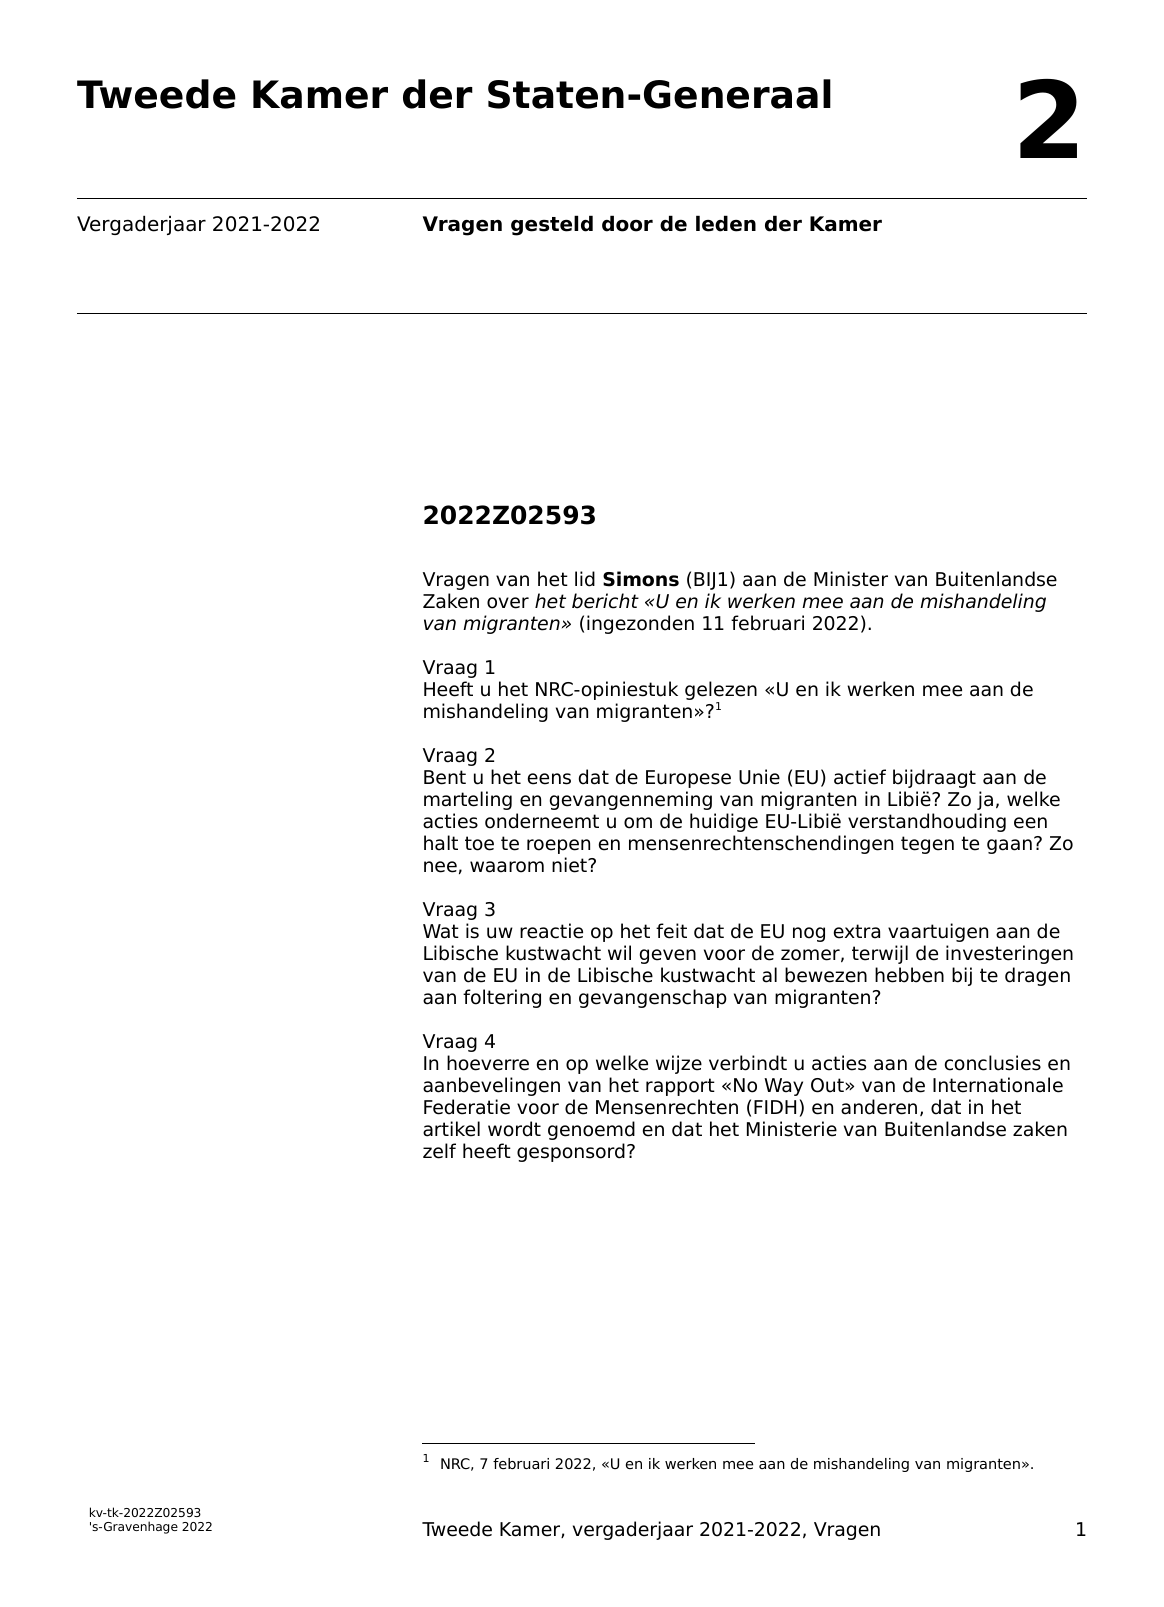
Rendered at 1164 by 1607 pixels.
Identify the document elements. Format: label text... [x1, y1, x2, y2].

text Heeft u het NRC-opiniestuk gelezen «U en ik werken mee aan de mishandeling van migranten»? [422, 679, 1087, 723]
text NRC, 7 februari 2022, «U en ik werken mee aan de mishandeling van migranten». [422, 1452, 1087, 1474]
text kv-tk-2022Z02593 [88, 1506, 323, 1520]
table_cell Vragen gesteld door de leden der Kamer [422, 199, 1087, 313]
text In hoeverre en op welke wijze verbindt u acties aan de conclusies en aanbevelingen van het rapport «No Way Out» van de Internationale Federatie voor de Mensenrechten (FIDH) en anderen, dat in het artikel wordt genoemd en dat het Ministerie van Buitenlandse zaken zelf heeft gesponsord? [422, 1053, 1087, 1163]
text 's-Gravenhage 2022 [88, 1520, 323, 1534]
text Wat is uw reactie op het feit dat de EU nog extra vaartuigen aan de Libische kustwacht wil geven voor de zomer, terwijl de investeringen van de EU in de Libische kustwacht al bewezen hebben bij te dragen aan foltering en gevangenschap van migranten? [422, 921, 1087, 1009]
table_header 2 [886, 59, 1087, 198]
text Vraag 1 [422, 657, 1087, 679]
text Vragen van het lid Simons (BIJ1) aan de Minister van Buitenlandse Zaken over het bericht «U en ik werken mee aan de mishandeling van migranten» (ingezonden 11 februari 2022). [422, 569, 1087, 635]
text Vraag 2 [422, 745, 1087, 767]
text Bent u het eens dat de Europese Unie (EU) actief bijdraagt aan de marteling en gevangenneming van migranten in Libië? Zo ja, welke acties onderneemt u om de huidige EU-Libië verstandhouding een halt toe te roepen en mensenrechtenschendingen tegen te gaan? Zo nee, waarom niet? [422, 767, 1087, 877]
text Vraag 3 [422, 899, 1087, 921]
table_header Tweede Kamer der Staten-Generaal [77, 59, 886, 198]
table_cell Vergaderjaar 2021-2022 [77, 199, 422, 313]
text 2022Z02593 [422, 501, 1087, 531]
text Vraag 4 [422, 1031, 1087, 1053]
